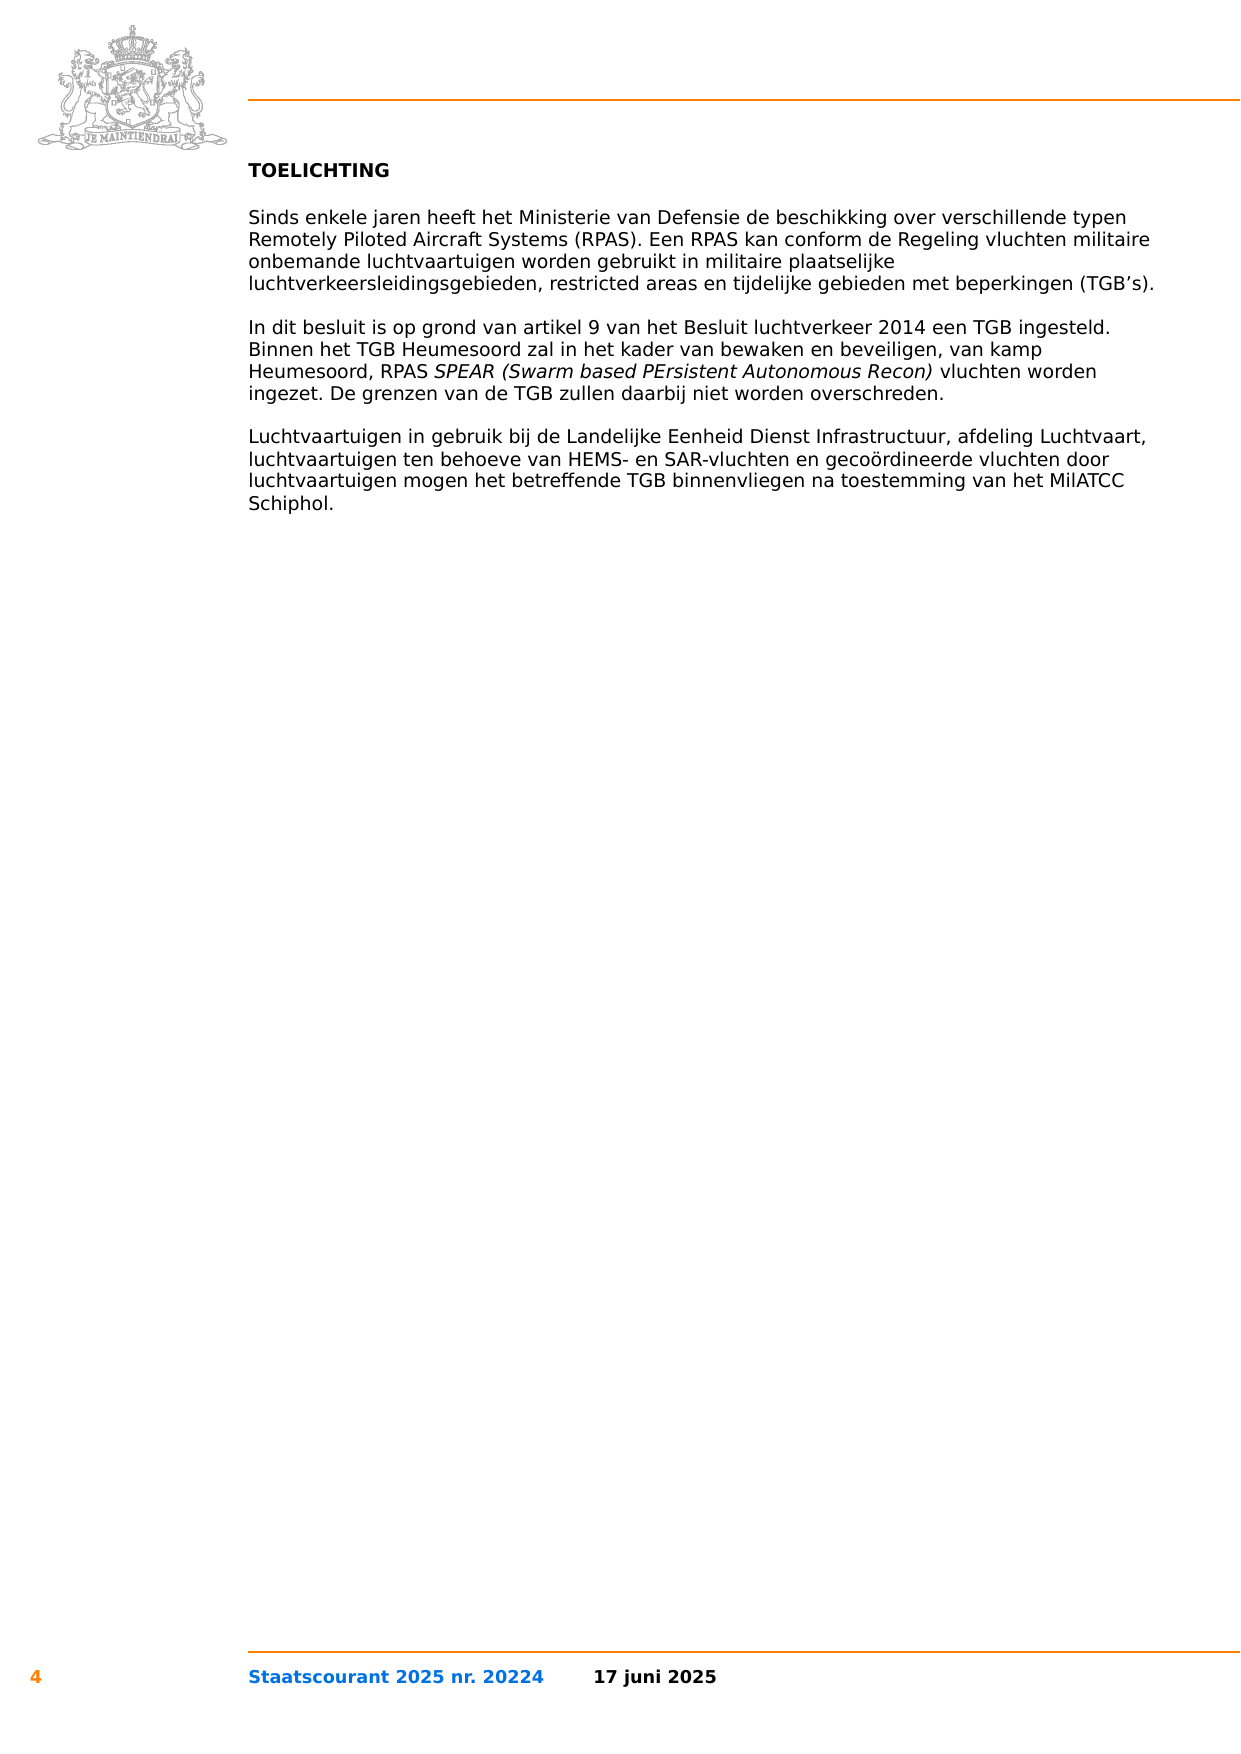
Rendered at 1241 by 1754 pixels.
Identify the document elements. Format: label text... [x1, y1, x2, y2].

subtitle TOELICHTING [248, 160, 1163, 182]
text Sinds enkele jaren heeft het Ministerie van Defensie de beschikking over verschillende typen Remotely Piloted Aircraft Systems (RPAS). Een RPAS kan conform de Regeling vluchten militaire onbemande luchtvaartuigen worden gebruikt in militaire plaatselijke luchtverkeersleidingsgebieden, restricted areas en tijdelijke gebieden met beperkingen (TGB’s). [248, 207, 1163, 295]
picture [38, 25, 227, 150]
text In dit besluit is op grond van artikel 9 van het Besluit luchtverkeer 2014 een TGB ingesteld. Binnen het TGB Heumesoord zal in het kader van bewaken en beveiligen, van kamp Heumesoord, RPAS SPEAR (Swarm based PErsistent Autonomous Recon) vluchten worden ingezet. De grenzen van de TGB zullen daarbij niet worden overschreden. [248, 317, 1163, 404]
text Luchtvaartuigen in gebruik bij de Landelijke Eenheid Dienst Infrastructuur, afdeling Luchtvaart, luchtvaartuigen ten behoeve van HEMS- en SAR-vluchten en gecoördineerde vluchten door luchtvaartuigen mogen het betreffende TGB binnenvliegen na toestemming van het MilATCC Schiphol. [248, 426, 1163, 514]
